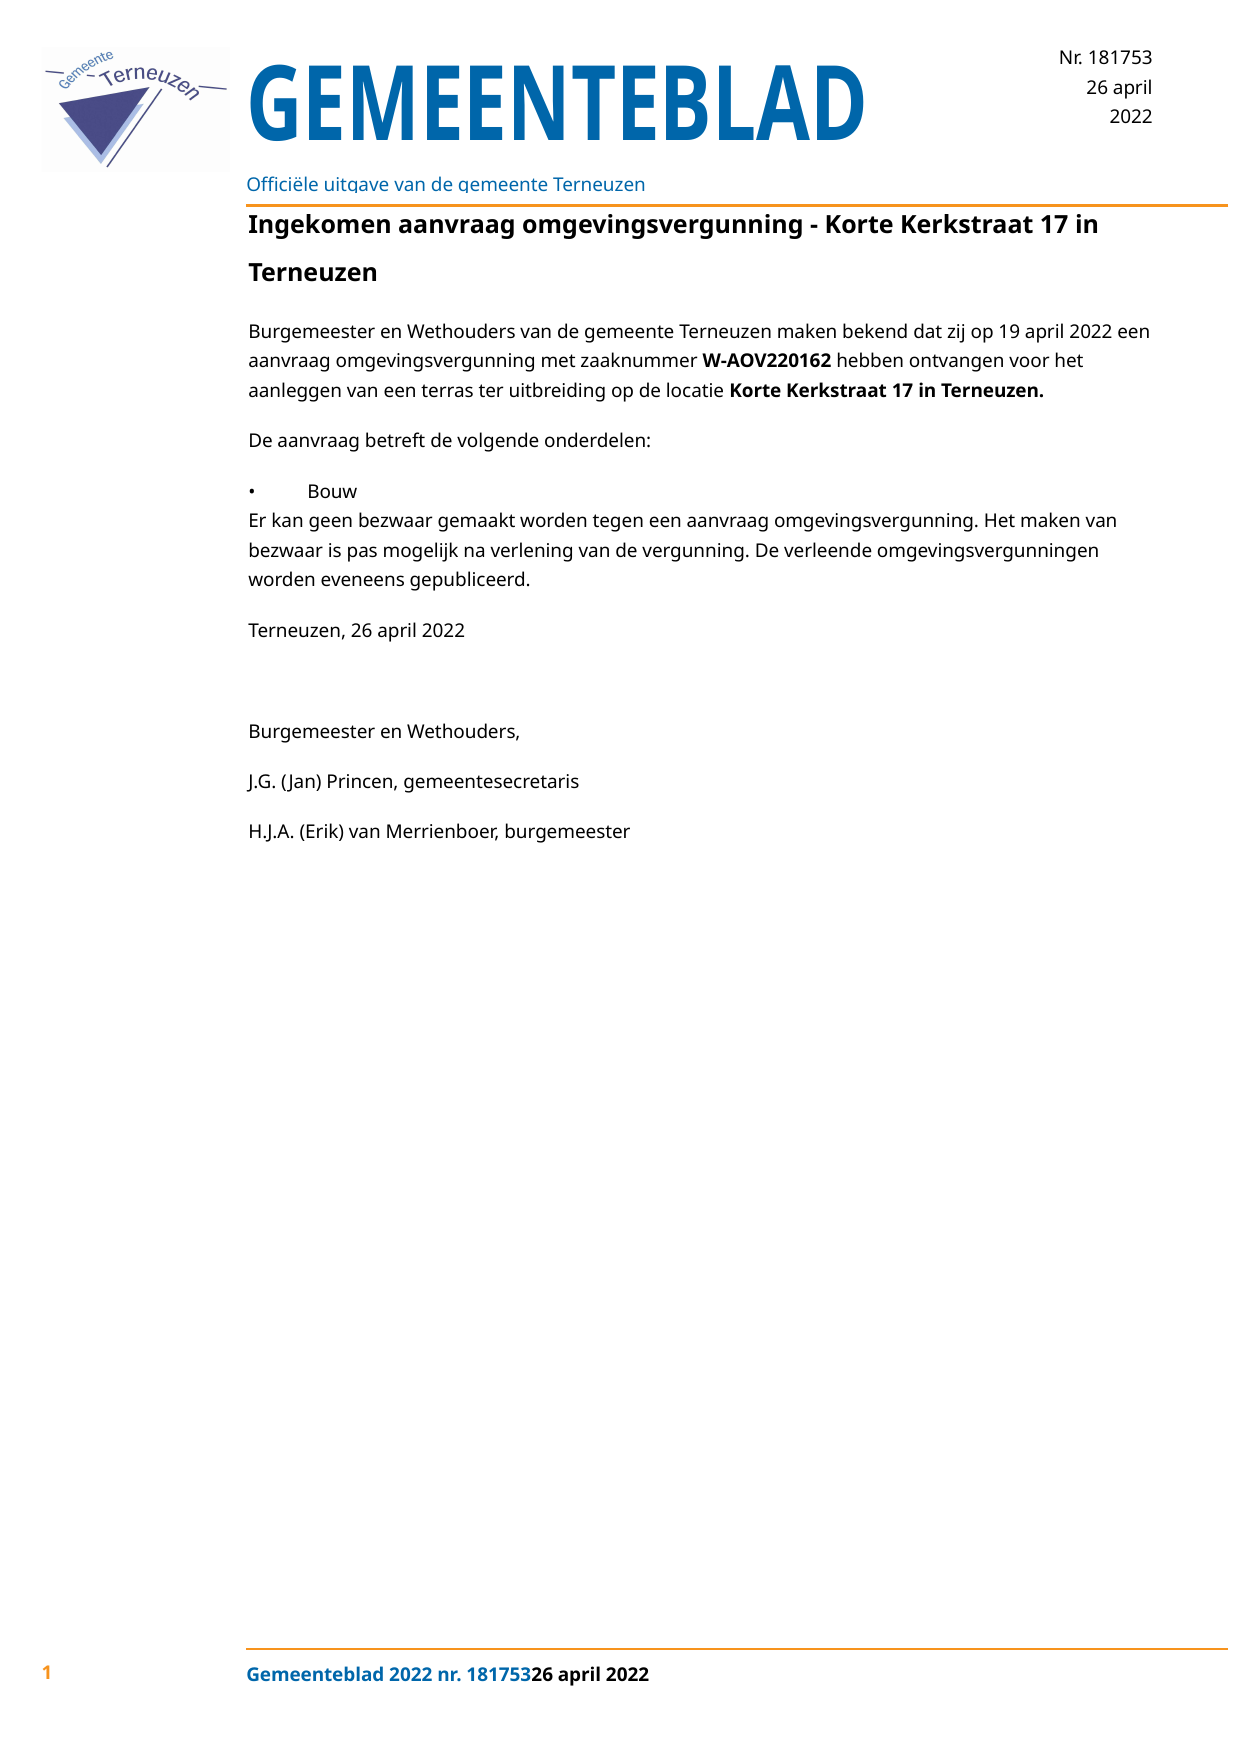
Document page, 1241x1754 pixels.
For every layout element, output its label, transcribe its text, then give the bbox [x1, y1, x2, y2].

text De aanvraag betreft de volgende onderdelen: [248, 427, 1152, 453]
text Terneuzen, 26 april 2022 [248, 617, 1152, 643]
text Burgemeester en Wethouders, [248, 718, 1152, 744]
text H.J.A. (Erik) van Merrienboer, burgemeester [248, 819, 1152, 844]
text Burgemeester en Wethouders van de gemeente Terneuzen maken bekend dat zij op 19 april 2022 een aanvraag omgevingsvergunning met zaaknummer W-AOV220162 hebben ontvangen voor het aanleggen van een terras ter uitbreiding op de locatie Korte Kerkstraat 17 in Terneuzen. [248, 318, 1152, 403]
text Ingekomen aanvraag omgevingsvergunning - Korte Kerkstraat 17 in Terneuzen [248, 207, 1152, 288]
text J.G. (Jan) Princen, gemeentesecretaris [248, 768, 1152, 794]
picture [41, 47, 231, 172]
list Bouw [248, 478, 1152, 504]
text Er kan geen bezwaar gemaakt worden tegen een aanvraag omgevingsvergunning. Het maken van bezwaar is pas mogelijk na verlening van de vergunning. De verleende omgevingsvergunningen worden eveneens gepubliceerd. [248, 507, 1152, 592]
